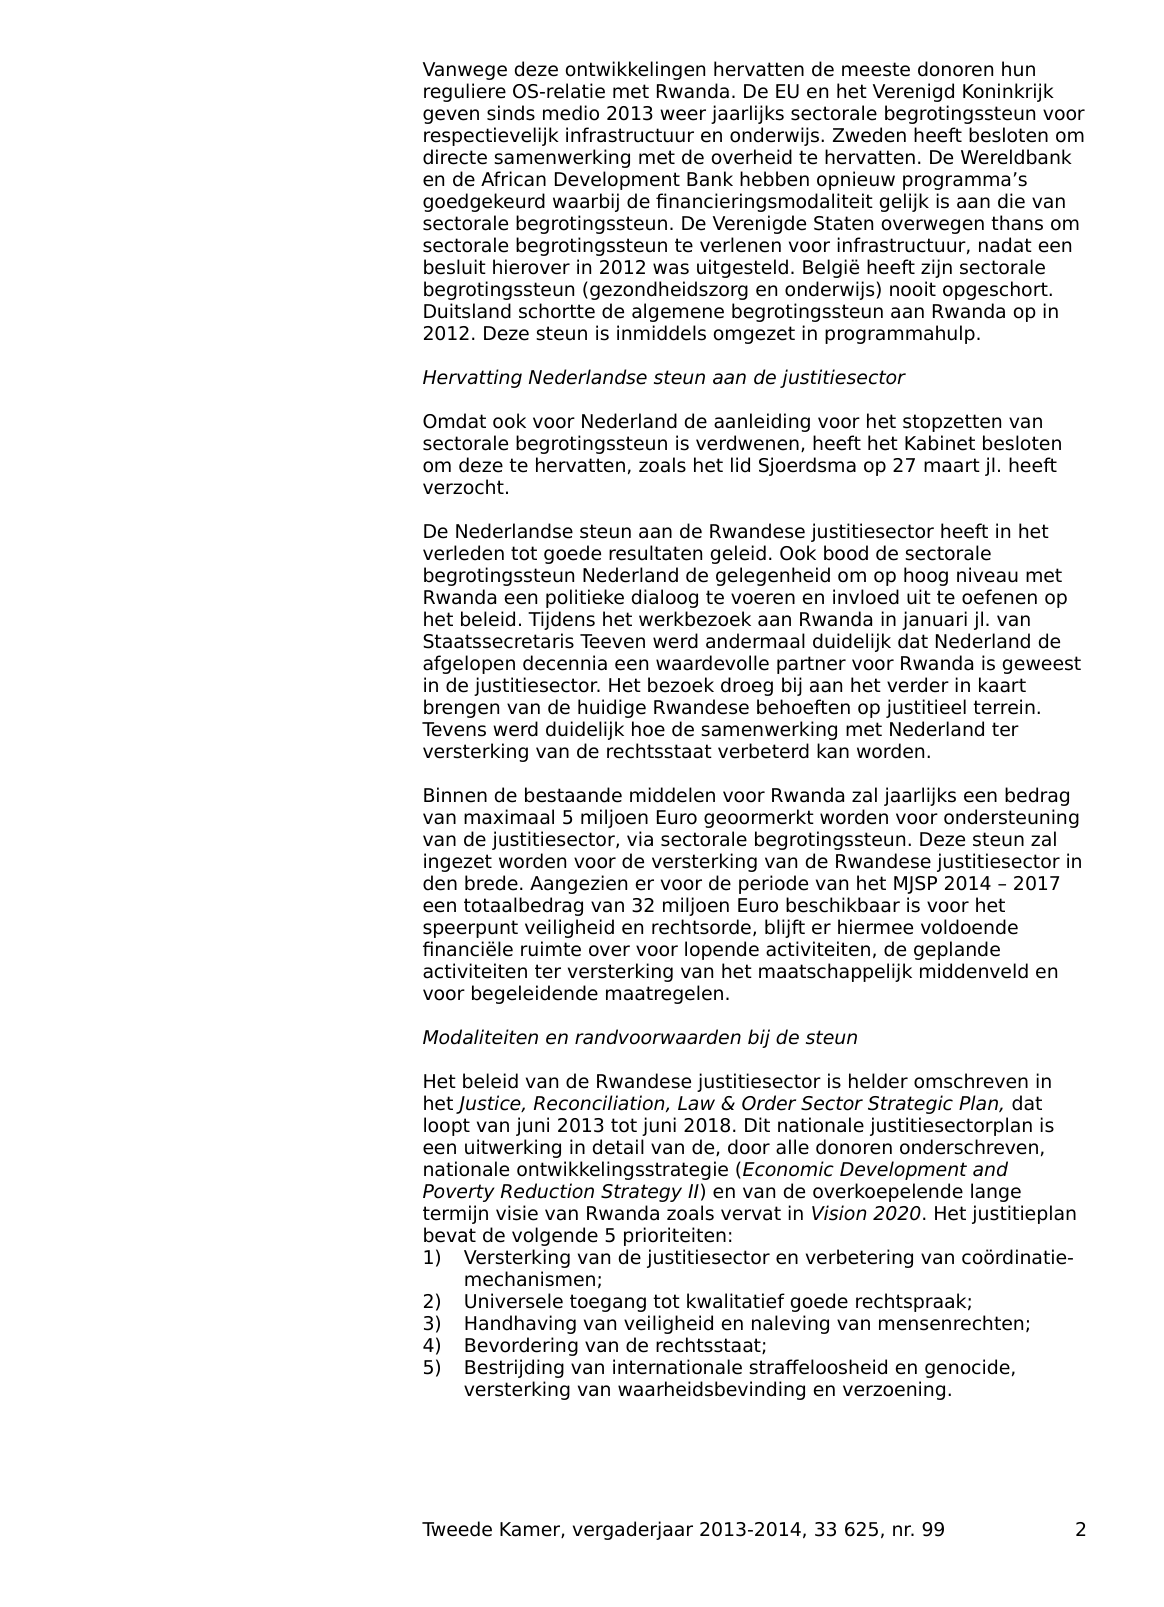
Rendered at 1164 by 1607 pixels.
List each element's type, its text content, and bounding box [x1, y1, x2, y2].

text Omdat ook voor Nederland de aanleiding voor het stopzetten van sectorale begrotingssteun is verdwenen, heeft het Kabinet besloten om deze te hervatten, zoals het lid Sjoerdsma op 27 maart jl. heeft verzocht. [422, 411, 1087, 499]
text 3) Handhaving van veiligheid en naleving van mensenrechten; [422, 1313, 1087, 1335]
text 2) Universele toegang tot kwalitatief goede rechtspraak; [422, 1291, 1087, 1313]
text 4) Bevordering van de rechtsstaat; [422, 1335, 1087, 1357]
subtitle Modaliteiten en randvoorwaarden bij de steun [422, 1027, 1087, 1049]
text Binnen de bestaande middelen voor Rwanda zal jaarlijks een bedrag van maximaal 5 miljoen Euro geoormerkt worden voor ondersteuning van de justitiesector, via sectorale begrotingssteun. Deze steun zal ingezet worden voor de versterking van de Rwandese justitiesector in den brede. Aangezien er voor de periode van het MJSP 2014 – 2017 een totaalbedrag van 32 miljoen Euro beschikbaar is voor het speerpunt veiligheid en rechtsorde, blijft er hiermee voldoende financiële ruimte over voor lopende activiteiten, de geplande activiteiten ter versterking van het maatschappelijk middenveld en voor begeleidende maatregelen. [422, 785, 1087, 1005]
text Het beleid van de Rwandese justitiesector is helder omschreven in het Justice, Reconciliation, Law & Order Sector Strategic Plan, dat loopt van juni 2013 tot juni 2018. Dit nationale justitiesectorplan is een uitwerking in detail van de, door alle donoren onderschreven, nationale ontwikkelingsstrategie (Economic Development and Poverty Reduction Strategy II) en van de overkoepelende lange termijn visie van Rwanda zoals vervat in Vision 2020. Het justitieplan bevat de volgende 5 prioriteiten: [422, 1071, 1087, 1247]
text Vanwege deze ontwikkelingen hervatten de meeste donoren hun reguliere OS-relatie met Rwanda. De EU en het Verenigd Koninkrijk geven sinds medio 2013 weer jaarlijks sectorale begrotingssteun voor respectievelijk infrastructuur en onderwijs. Zweden heeft besloten om directe samenwerking met de overheid te hervatten. De Wereldbank en de African Development Bank hebben opnieuw programma’s goedgekeurd waarbij de financieringsmodaliteit gelijk is aan die van sectorale begrotingssteun. De Verenigde Staten overwegen thans om sectorale begrotingssteun te verlenen voor infrastructuur, nadat een besluit hierover in 2012 was uitgesteld. België heeft zijn sectorale begrotingssteun (gezondheidszorg en onderwijs) nooit opgeschort. Duitsland schortte de algemene begrotingssteun aan Rwanda op in 2012. Deze steun is inmiddels omgezet in programmahulp. [422, 59, 1087, 345]
text 1) Versterking van de justitiesector en verbetering van coördinatie-mechanismen; [422, 1247, 1087, 1291]
text De Nederlandse steun aan de Rwandese justitiesector heeft in het verleden tot goede resultaten geleid. Ook bood de sectorale begrotingssteun Nederland de gelegenheid om op hoog niveau met Rwanda een politieke dialoog te voeren en invloed uit te oefenen op het beleid. Tijdens het werkbezoek aan Rwanda in januari jl. van Staatssecretaris Teeven werd andermaal duidelijk dat Nederland de afgelopen decennia een waardevolle partner voor Rwanda is geweest in de justitiesector. Het bezoek droeg bij aan het verder in kaart brengen van de huidige Rwandese behoeften op justitieel terrein. Tevens werd duidelijk hoe de samenwerking met Nederland ter versterking van de rechtsstaat verbeterd kan worden. [422, 521, 1087, 763]
subtitle Hervatting Nederlandse steun aan de justitiesector [422, 367, 1087, 389]
text 5) Bestrijding van internationale straffeloosheid en genocide, versterking van waarheidsbevinding en verzoening. [422, 1357, 1087, 1401]
